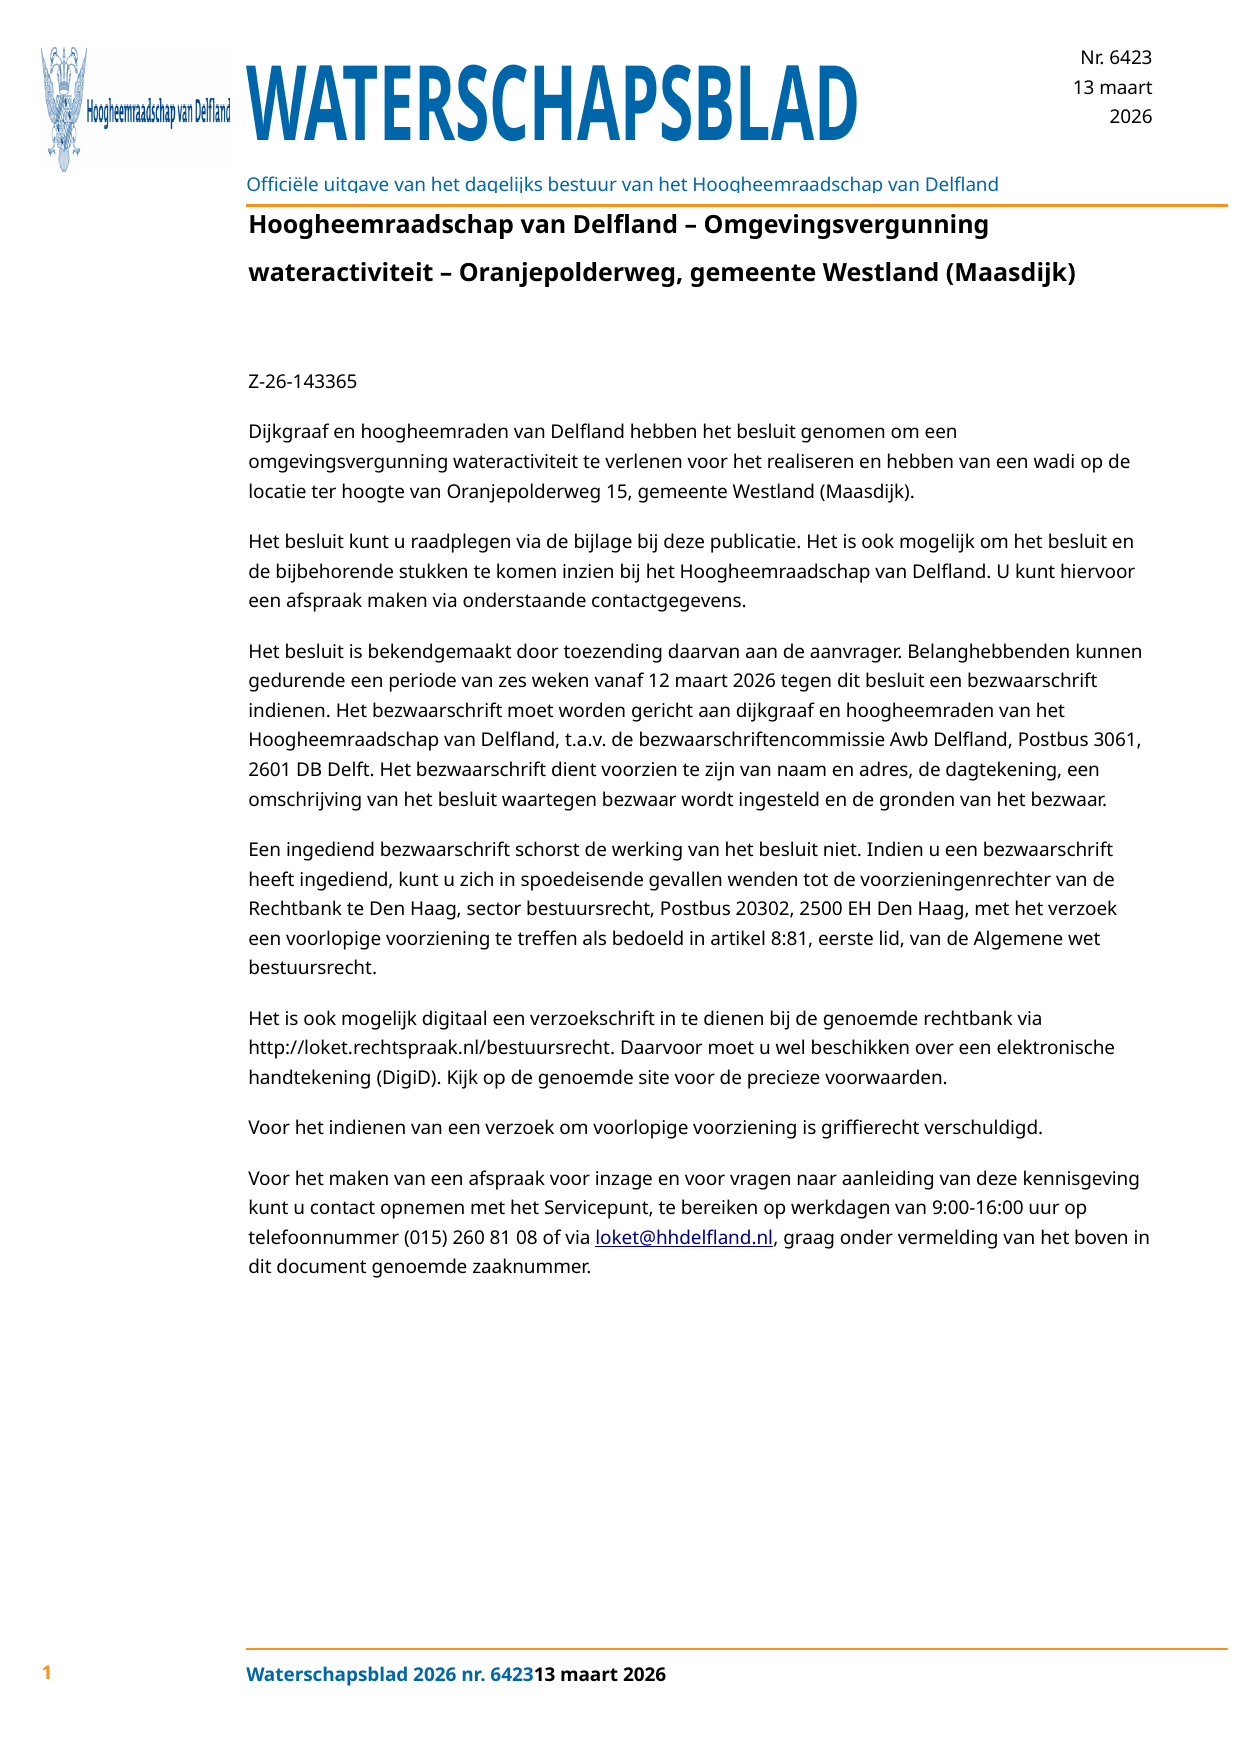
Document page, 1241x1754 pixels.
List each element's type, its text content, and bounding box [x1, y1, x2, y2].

text Het besluit is bekendgemaakt door toezending daarvan aan de aanvrager. Belanghebbenden kunnen gedurende een periode van zes weken vanaf 12 maart 2026 tegen dit besluit een bezwaarschrift indienen. Het bezwaarschrift moet worden gericht aan dijkgraaf en hoogheemraden van het Hoogheemraadschap van Delfland, t.a.v. de bezwaarschriftencommissie Awb Delfland, Postbus 3061, 2601 DB Delft. Het bezwaarschrift dient voorzien te zijn van naam en adres, de dagtekening, een omschrijving van het besluit waartegen bezwaar wordt ingesteld en de gronden van het bezwaar. [248, 638, 1152, 812]
picture [41, 47, 231, 172]
text Hoogheemraadschap van Delfland – Omgevingsvergunning wateractiviteit – Oranjepolderweg, gemeente Westland (Maasdijk) [248, 207, 1152, 288]
text Het is ook mogelijk digitaal een verzoekschrift in te dienen bij de genoemde rechtbank via http://loket.rechtspraak.nl/bestuursrecht. Daarvoor moet u wel beschikken over een elektronische handtekening (DigiD). Kijk op de genoemde site voor de precieze voorwaarden. [248, 1005, 1152, 1090]
text Voor het indienen van een verzoek om voorlopige voorziening is griffierecht verschuldigd. [248, 1114, 1152, 1140]
text Z-26-143365 [248, 368, 1152, 394]
text Een ingediend bezwaarschrift schorst de werking van het besluit niet. Indien u een bezwaarschrift heeft ingediend, kunt u zich in spoedeisende gevallen wenden tot de voorzieningenrechter van de Rechtbank te Den Haag, sector bestuursrecht, Postbus 20302, 2500 EH Den Haag, met het verzoek een voorlopige voorziening te treffen als bedoeld in artikel 8:81, eerste lid, van de Algemene wet bestuursrecht. [248, 836, 1152, 980]
text Dijkgraaf en hoogheemraden van Delfland hebben het besluit genomen om een omgevingsvergunning wateractiviteit te verlenen voor het realiseren en hebben van een wadi op de locatie ter hoogte van Oranjepolderweg 15, gemeente Westland (Maasdijk). [248, 419, 1152, 504]
text Het besluit kunt u raadplegen via de bijlage bij deze publicatie. Het is ook mogelijk om het besluit en de bijbehorende stukken te komen inzien bij het Hoogheemraadschap van Delfland. U kunt hiervoor een afspraak maken via onderstaande contactgegevens. [248, 528, 1152, 613]
text Voor het maken van een afspraak voor inzage en voor vragen naar aanleiding van deze kennisgeving kunt u contact opnemen met het Servicepunt, te bereiken op werkdagen van 9:00-16:00 uur op telefoonnummer (015) 260 81 08 of via loket@hhdelfland.nl, graag onder vermelding van het boven in dit document genoemde zaaknummer. [248, 1165, 1152, 1279]
